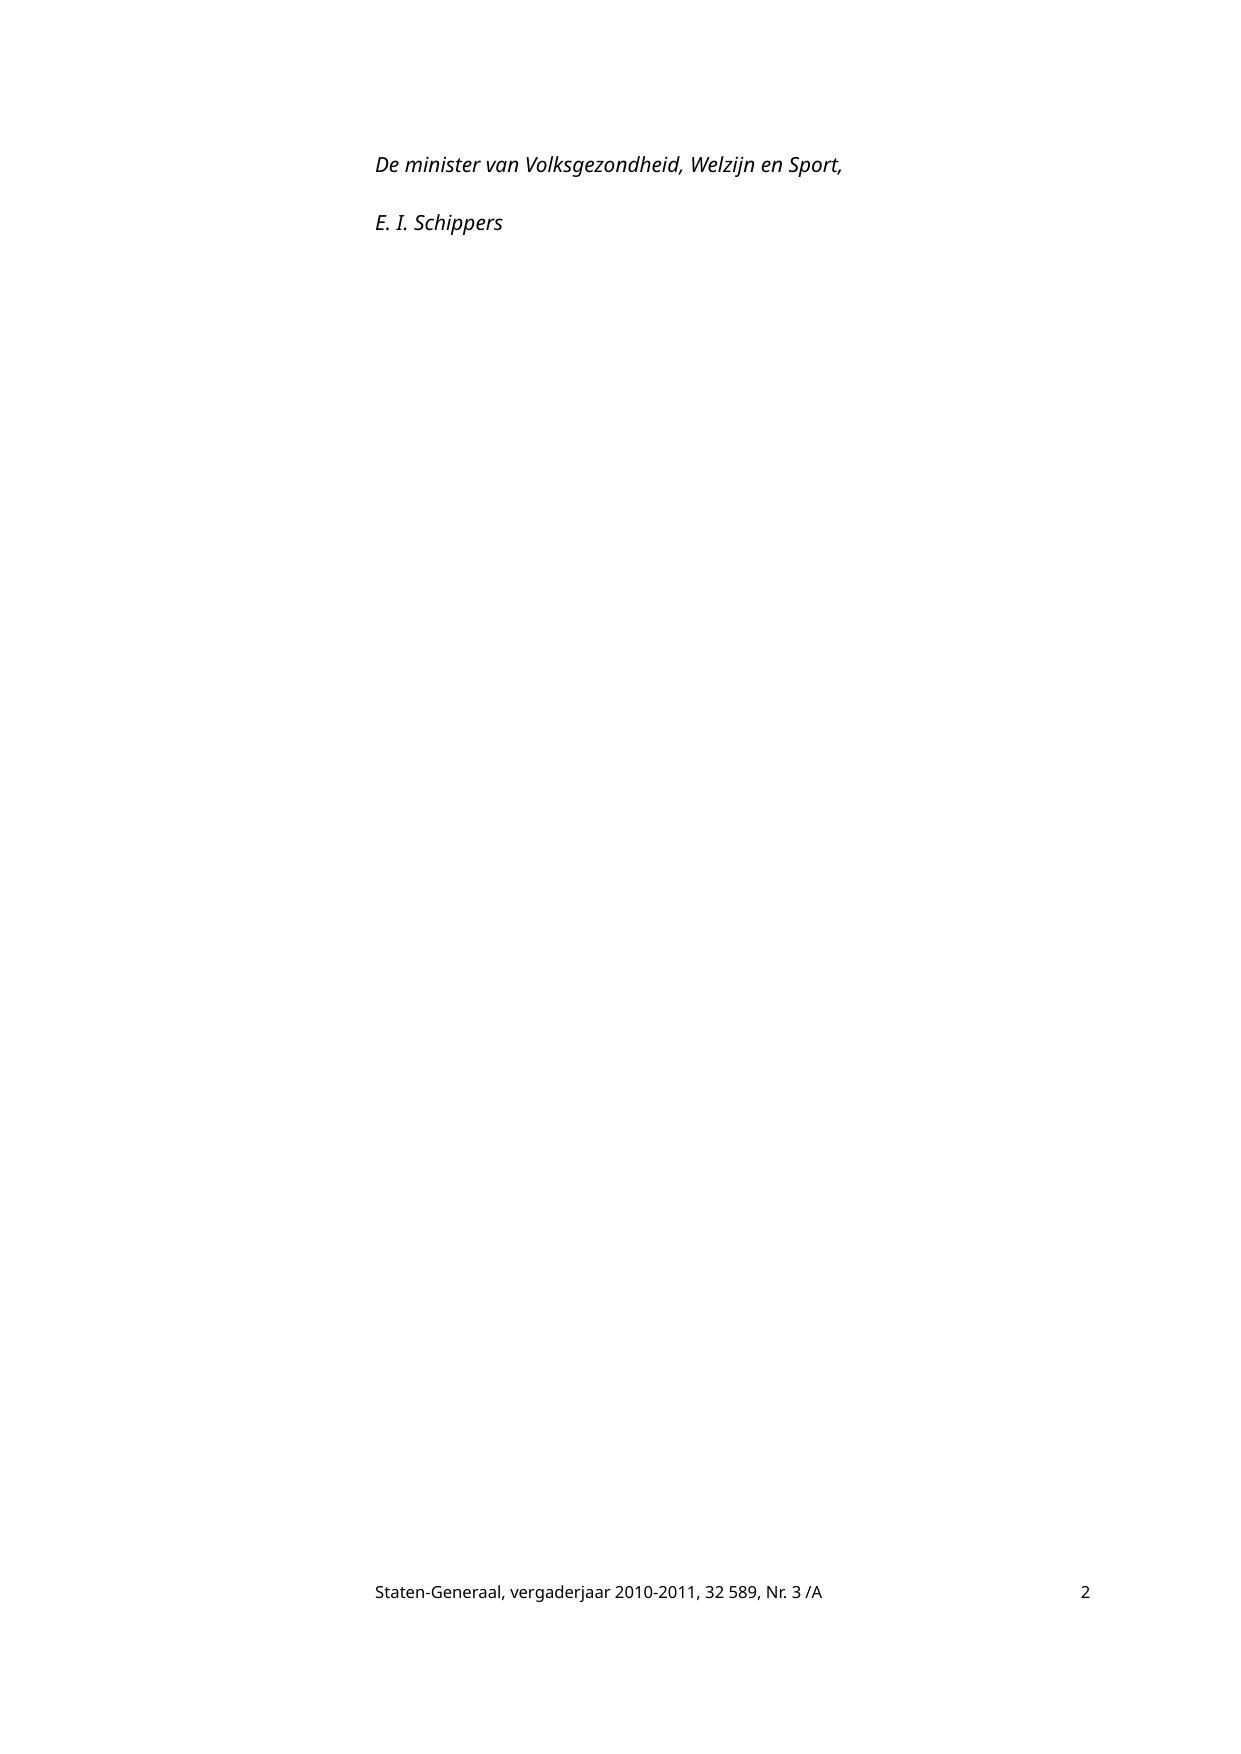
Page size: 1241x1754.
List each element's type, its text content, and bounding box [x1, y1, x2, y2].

text De minister van Volksgezondheid, Welzijn en Sport, [375, 150, 1090, 178]
text E. I. Schippers [375, 208, 1090, 237]
